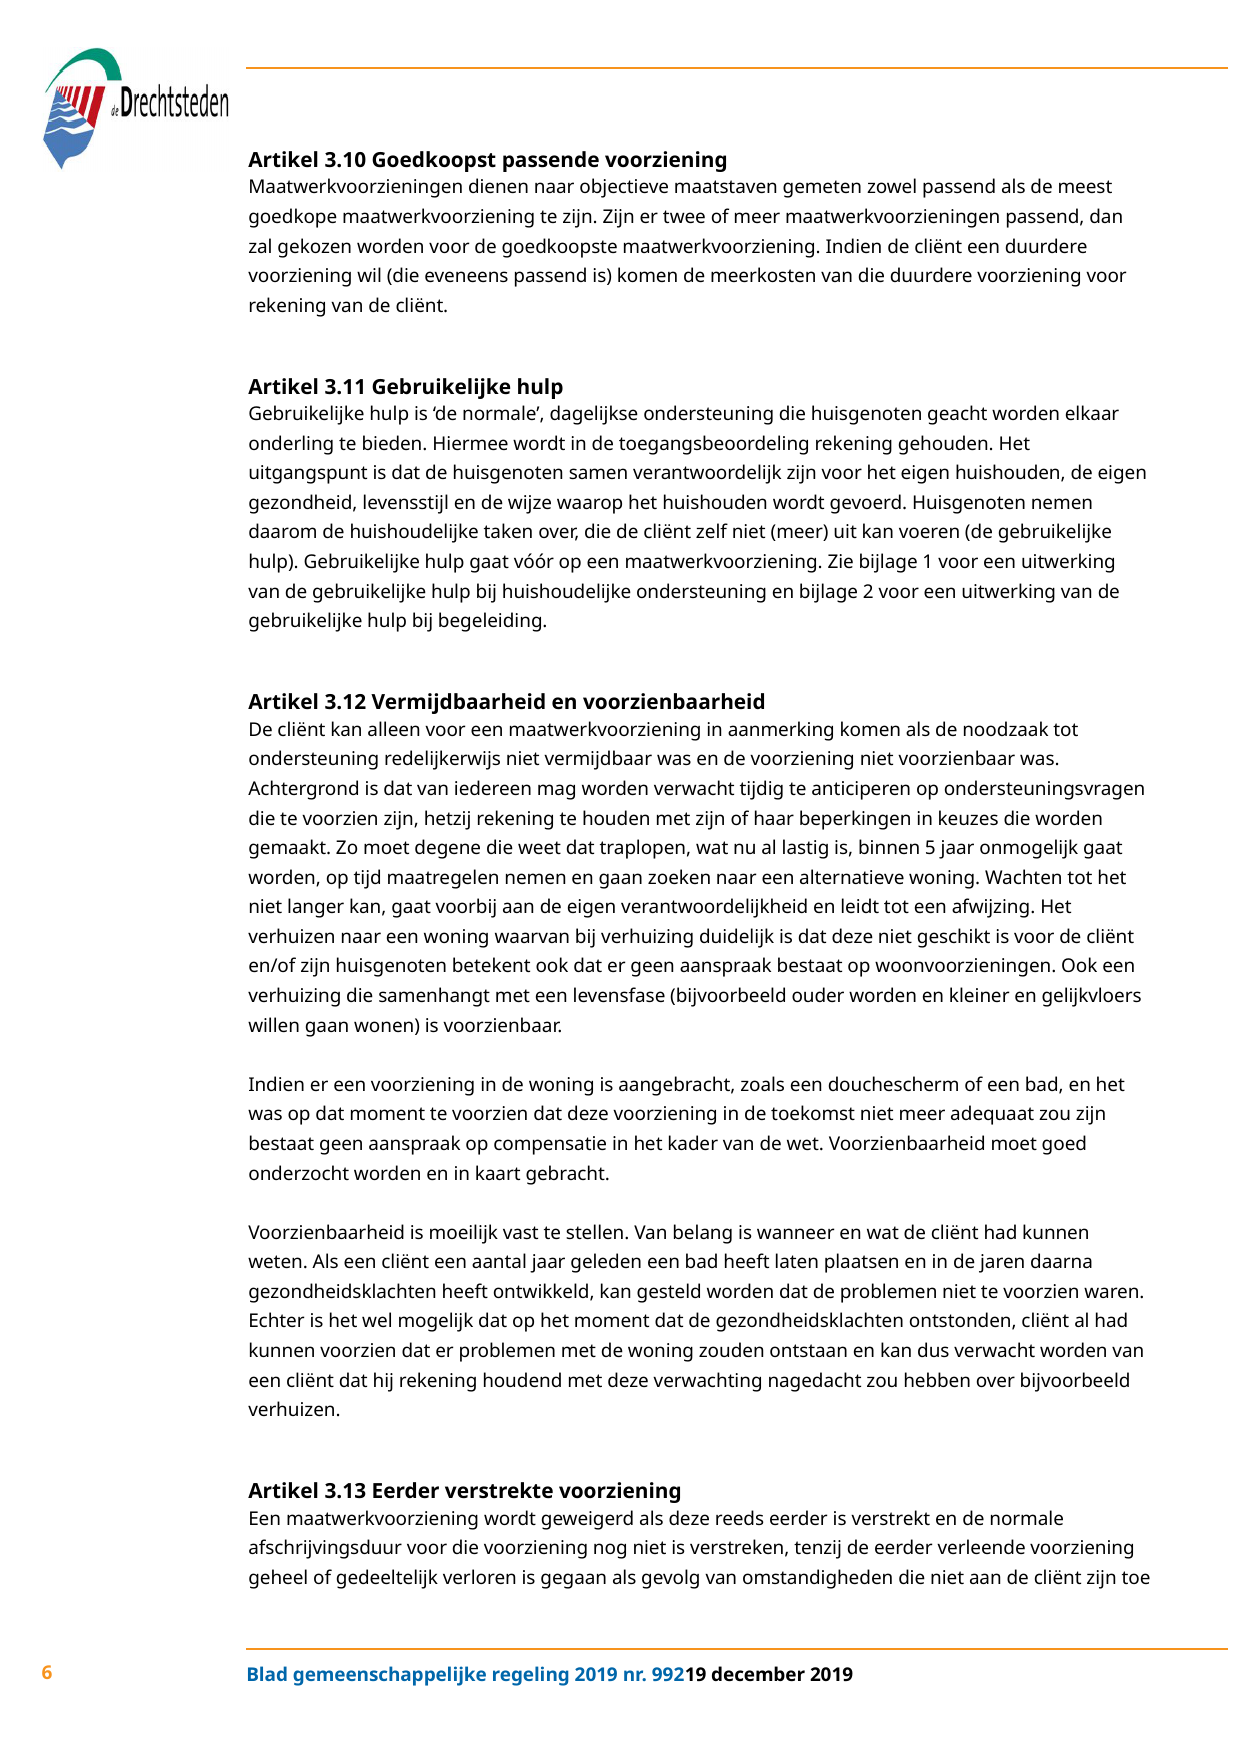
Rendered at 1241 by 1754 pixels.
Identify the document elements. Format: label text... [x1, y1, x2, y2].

text Een maatwerkvoorziening wordt geweigerd als deze reeds eerder is verstrekt en de normale afschrijvingsduur voor die voorziening nog niet is verstreken, tenzij de eerder verleende voorziening geheel of gedeeltelijk verloren is gegaan als gevolg van omstandigheden die niet aan de cliënt zijn toe [248, 1505, 1152, 1590]
text Gebruikelijke hulp is ‘de normale’, dagelijkse ondersteuning die huisgenoten geacht worden elkaar onderling te bieden. Hiermee wordt in de toegangsbeoordeling rekening gehouden. Het uitgangspunt is dat de huisgenoten samen verantwoordelijk zijn voor het eigen huishouden, de eigen gezondheid, levensstijl en de wijze waarop het huishouden wordt gevoerd. Huisgenoten nemen daarom de huishoudelijke taken over, die de cliënt zelf niet (meer) uit kan voeren (de gebruikelijke hulp). Gebruikelijke hulp gaat vóór op een maatwerkvoorziening. Zie bijlage 1 voor een uitwerking van de gebruikelijke hulp bij huishoudelijke ondersteuning en bijlage 2 voor een uitwerking van de gebruikelijke hulp bij begeleiding. [248, 400, 1152, 633]
picture [41, 47, 231, 172]
text Voorzienbaarheid is moeilijk vast te stellen. Van belang is wanneer en wat de cliënt had kunnen weten. Als een cliënt een aantal jaar geleden een bad heeft laten plaatsen en in de jaren daarna gezondheidsklachten heeft ontwikkeld, kan gesteld worden dat de problemen niet te voorzien waren. Echter is het wel mogelijk dat op het moment dat de gezondheidsklachten ontstonden, cliënt al had kunnen voorzien dat er problemen met de woning zouden ontstaan en kan dus verwacht worden van een cliënt dat hij rekening houdend met deze verwachting nagedacht zou hebben over bijvoorbeeld verhuizen. [248, 1219, 1152, 1422]
text Artikel 3.11 Gebruikelijke hulp [248, 372, 1152, 400]
text Artikel 3.12 Vermijdbaarheid en voorzienbaarheid [248, 687, 1152, 716]
text Indien er een voorziening in de woning is aangebracht, zoals een douchescherm of een bad, en het was op dat moment te voorzien dat deze voorziening in de toekomst niet meer adequaat zou zijn bestaat geen aanspraak op compensatie in het kader van de wet. Voorzienbaarheid moet goed onderzocht worden en in kaart gebracht. [248, 1071, 1152, 1185]
text De cliënt kan alleen voor een maatwerkvoorziening in aanmerking komen als de noodzaak tot ondersteuning redelijkerwijs niet vermijdbaar was en de voorziening niet voorzienbaar was. Achtergrond is dat van iedereen mag worden verwacht tijdig te anticiperen op ondersteuningsvragen die te voorzien zijn, hetzij rekening te houden met zijn of haar beperkingen in keuzes die worden gemaakt. Zo moet degene die weet dat traplopen, wat nu al lastig is, binnen 5 jaar onmogelijk gaat worden, op tijd maatregelen nemen en gaan zoeken naar een alternatieve woning. Wachten tot het niet langer kan, gaat voorbij aan de eigen verantwoordelijkheid en leidt tot een afwijzing. Het verhuizen naar een woning waarvan bij verhuizing duidelijk is dat deze niet geschikt is voor de cliënt en/of zijn huisgenoten betekent ook dat er geen aanspraak bestaat op woonvoorzieningen. Ook een verhuizing die samenhangt met een levensfase (bijvoorbeeld ouder worden en kleiner en gelijkvloers willen gaan wonen) is voorzienbaar. [248, 716, 1152, 1037]
text Artikel 3.10 Goedkoopst passende voorziening [248, 145, 1152, 174]
text Artikel 3.13 Eerder verstrekte voorziening [248, 1476, 1152, 1505]
text Maatwerkvoorzieningen dienen naar objectieve maatstaven gemeten zowel passend als de meest goedkope maatwerkvoorziening te zijn. Zijn er twee of meer maatwerkvoorzieningen passend, dan zal gekozen worden voor de goedkoopste maatwerkvoorziening. Indien de cliënt een duurdere voorziening wil (die eveneens passend is) komen de meerkosten van die duurdere voorziening voor rekening van de cliënt. [248, 174, 1152, 318]
